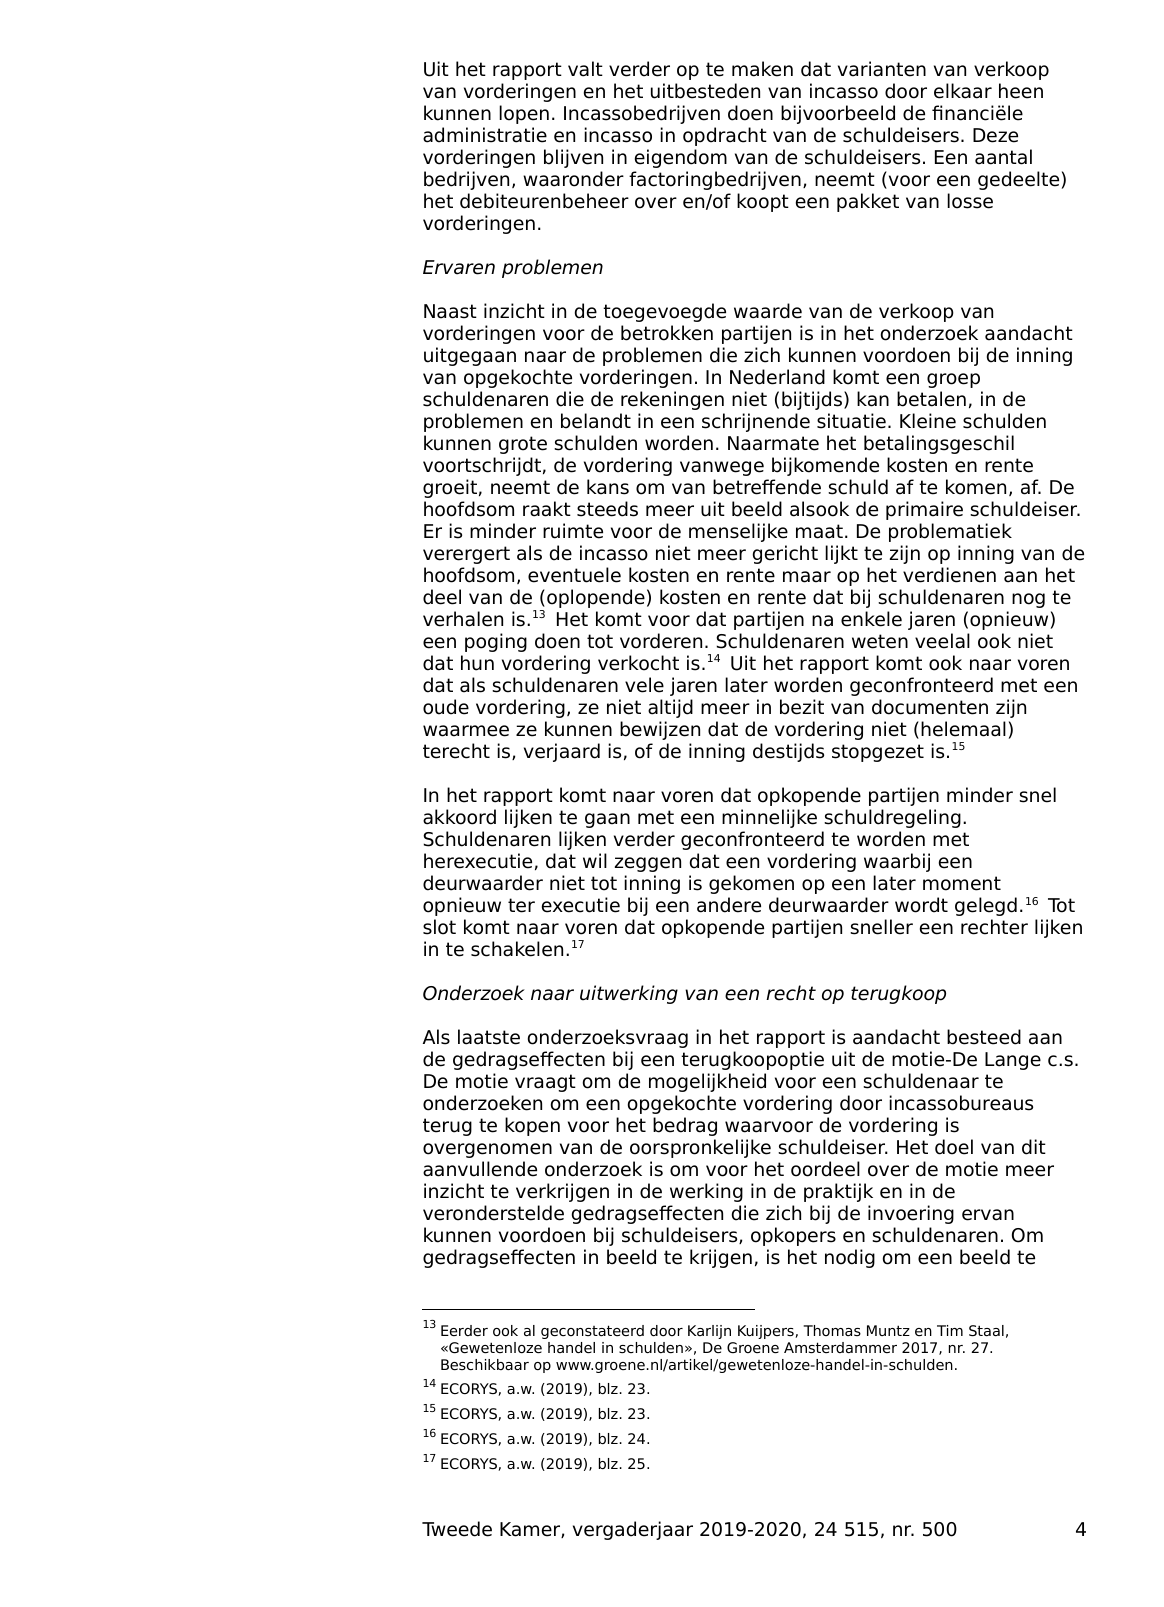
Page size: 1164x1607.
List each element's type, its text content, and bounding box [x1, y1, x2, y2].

text Uit het rapport valt verder op te maken dat varianten van verkoop van vorderingen en het uitbesteden van incasso door elkaar heen kunnen lopen. Incassobedrijven doen bijvoorbeeld de financiële administratie en incasso in opdracht van de schuldeisers. Deze vorderingen blijven in eigendom van de schuldeisers. Een aantal bedrijven, waaronder factoringbedrijven, neemt (voor een gedeelte) het debiteurenbeheer over en/of koopt een pakket van losse vorderingen. [422, 59, 1087, 235]
text ECORYS, a.w. (2019), blz. 24. [422, 1427, 1087, 1449]
text Als laatste onderzoeksvraag in het rapport is aandacht besteed aan de gedragseffecten bij een terugkoopoptie uit de motie-De Lange c.s. De motie vraagt om de mogelijkheid voor een schuldenaar te onderzoeken om een opgekochte vordering door incassobureaus terug te kopen voor het bedrag waarvoor de vordering is overgenomen van de oorspronkelijke schuldeiser. Het doel van dit aanvullende onderzoek is om voor het oordeel over de motie meer inzicht te verkrijgen in de werking in de praktijk en in de veronderstelde gedragseffecten die zich bij de invoering ervan kunnen voordoen bij schuldeisers, opkopers en schuldenaren. Om gedragseffecten in beeld te krijgen, is het nodig om een beeld te [422, 1027, 1087, 1269]
text ECORYS, a.w. (2019), blz. 23. [422, 1402, 1087, 1424]
subtitle Onderzoek naar uitwerking van een recht op terugkoop [422, 983, 1087, 1005]
text In het rapport komt naar voren dat opkopende partijen minder snel akkoord lijken te gaan met een minnelijke schuldregeling. Schuldenaren lijken verder geconfronteerd te worden met herexecutie, dat wil zeggen dat een vordering waarbij een deurwaarder niet tot inning is gekomen op een later moment opnieuw ter executie bij een andere deurwaarder wordt gelegd. Tot slot komt naar voren dat opkopende partijen sneller een rechter lijken in te schakelen. [422, 785, 1087, 961]
text Naast inzicht in de toegevoegde waarde van de verkoop van vorderingen voor de betrokken partijen is in het onderzoek aandacht uitgegaan naar de problemen die zich kunnen voordoen bij de inning van opgekochte vorderingen. In Nederland komt een groep schuldenaren die de rekeningen niet (bijtijds) kan betalen, in de problemen en belandt in een schrijnende situatie. Kleine schulden kunnen grote schulden worden. Naarmate het betalingsgeschil voortschrijdt, de vordering vanwege bijkomende kosten en rente groeit, neemt de kans om van betreffende schuld af te komen, af. De hoofdsom raakt steeds meer uit beeld alsook de primaire schuldeiser. Er is minder ruimte voor de menselijke maat. De problematiek verergert als de incasso niet meer gericht lijkt te zijn op inning van de hoofdsom, eventuele kosten en rente maar op het verdienen aan het deel van de (oplopende) kosten en rente dat bij schuldenaren nog te verhalen is. Het komt voor dat partijen na enkele jaren (opnieuw) een poging doen tot vorderen. Schuldenaren weten veelal ook niet dat hun vordering verkocht is. Uit het rapport komt ook naar voren dat als schuldenaren vele jaren later worden geconfronteerd met een oude vordering, ze niet altijd meer in bezit van documenten zijn waarmee ze kunnen bewijzen dat de vordering niet (helemaal) terecht is, verjaard is, of de inning destijds stopgezet is. [422, 301, 1087, 763]
text Eerder ook al geconstateerd door Karlijn Kuijpers, Thomas Muntz en Tim Staal, «Gewetenloze handel in schulden», De Groene Amsterdammer 2017, nr. 27. Beschikbaar op www.groene.nl/artikel/gewetenloze-handel-in-schulden. [422, 1318, 1087, 1374]
subtitle Ervaren problemen [422, 257, 1087, 279]
text ECORYS, a.w. (2019), blz. 25. [422, 1452, 1087, 1474]
text ECORYS, a.w. (2019), blz. 23. [422, 1377, 1087, 1399]
